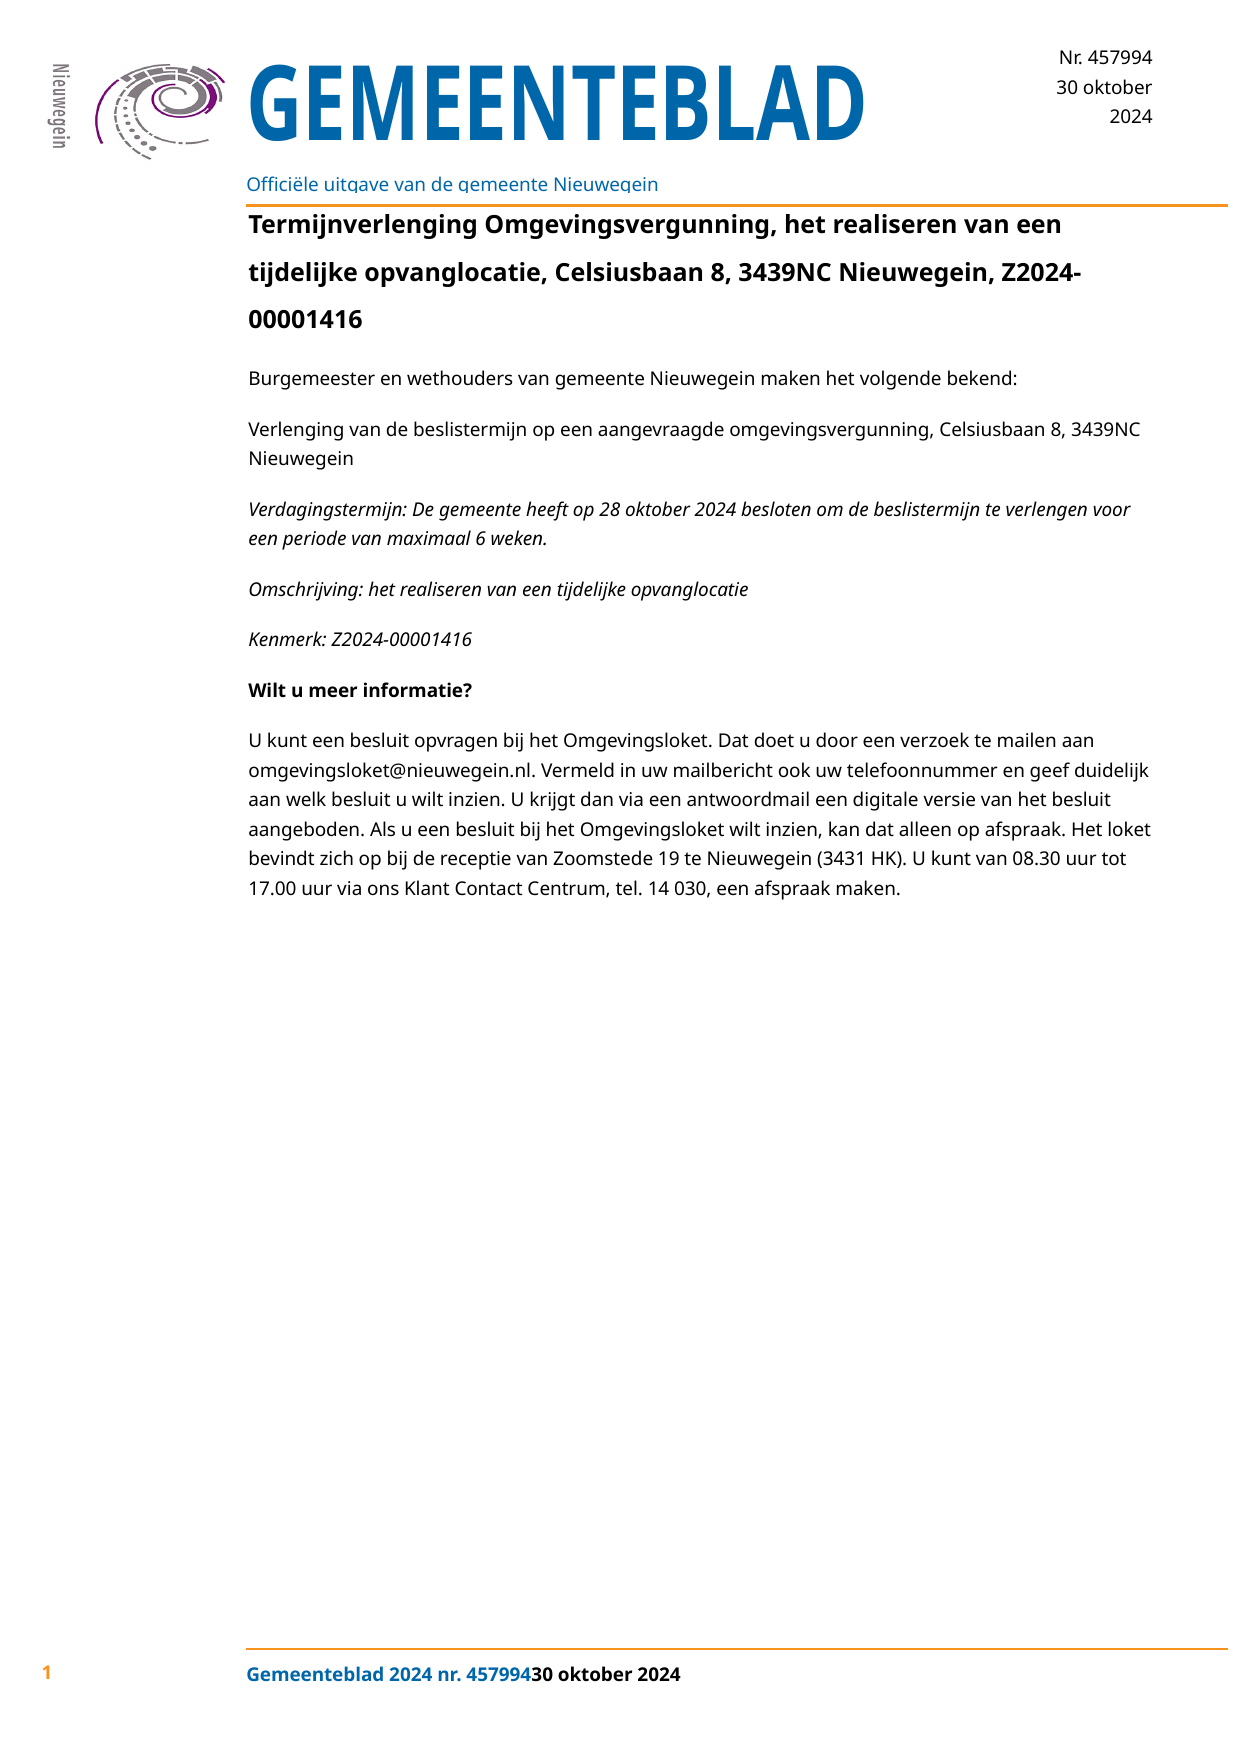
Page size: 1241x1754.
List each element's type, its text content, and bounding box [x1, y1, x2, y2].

text Verdagingstermijn: De gemeente heeft op 28 oktober 2024 besloten om de beslistermijn te verlengen voor een periode van maximaal 6 weken. [248, 496, 1152, 551]
text Omschrijving: het realiseren van een tijdelijke opvanglocatie [248, 576, 1152, 602]
text Burgemeester en wethouders van gemeente Nieuwegein maken het volgende bekend: [248, 366, 1152, 391]
text Termijnverlenging Omgevingsvergunning, het realiseren van een tijdelijke opvanglocatie, Celsiusbaan 8, 3439NC Nieuwegein, Z2024-00001416 [248, 207, 1152, 336]
text Kenmerk: Z2024-00001416 [248, 626, 1152, 652]
text U kunt een besluit opvragen bij het Omgevingsloket. Dat doet u door een verzoek te mailen aan omgevingsloket@nieuwegein.nl. Vermeld in uw mailbericht ook uw telefoonnummer en geef duidelijk aan welk besluit u wilt inzien. U krijgt dan via een antwoordmail een digitale versie van het besluit aangeboden. Als u een besluit bij het Omgevingsloket wilt inzien, kan dat alleen op afspraak. Het loket bevindt zich op bij de receptie van Zoomstede 19 te Nieuwegein (3431 HK). U kunt van 08.30 uur tot 17.00 uur via ons Klant Contact Centrum, tel. 14 030, een afspraak maken. [248, 727, 1152, 901]
text Wilt u meer informatie? [248, 677, 1152, 702]
text Verlenging van de beslistermijn op een aangevraagde omgevingsvergunning, Celsiusbaan 8, 3439NC Nieuwegein [248, 416, 1152, 471]
picture [41, 47, 231, 172]
